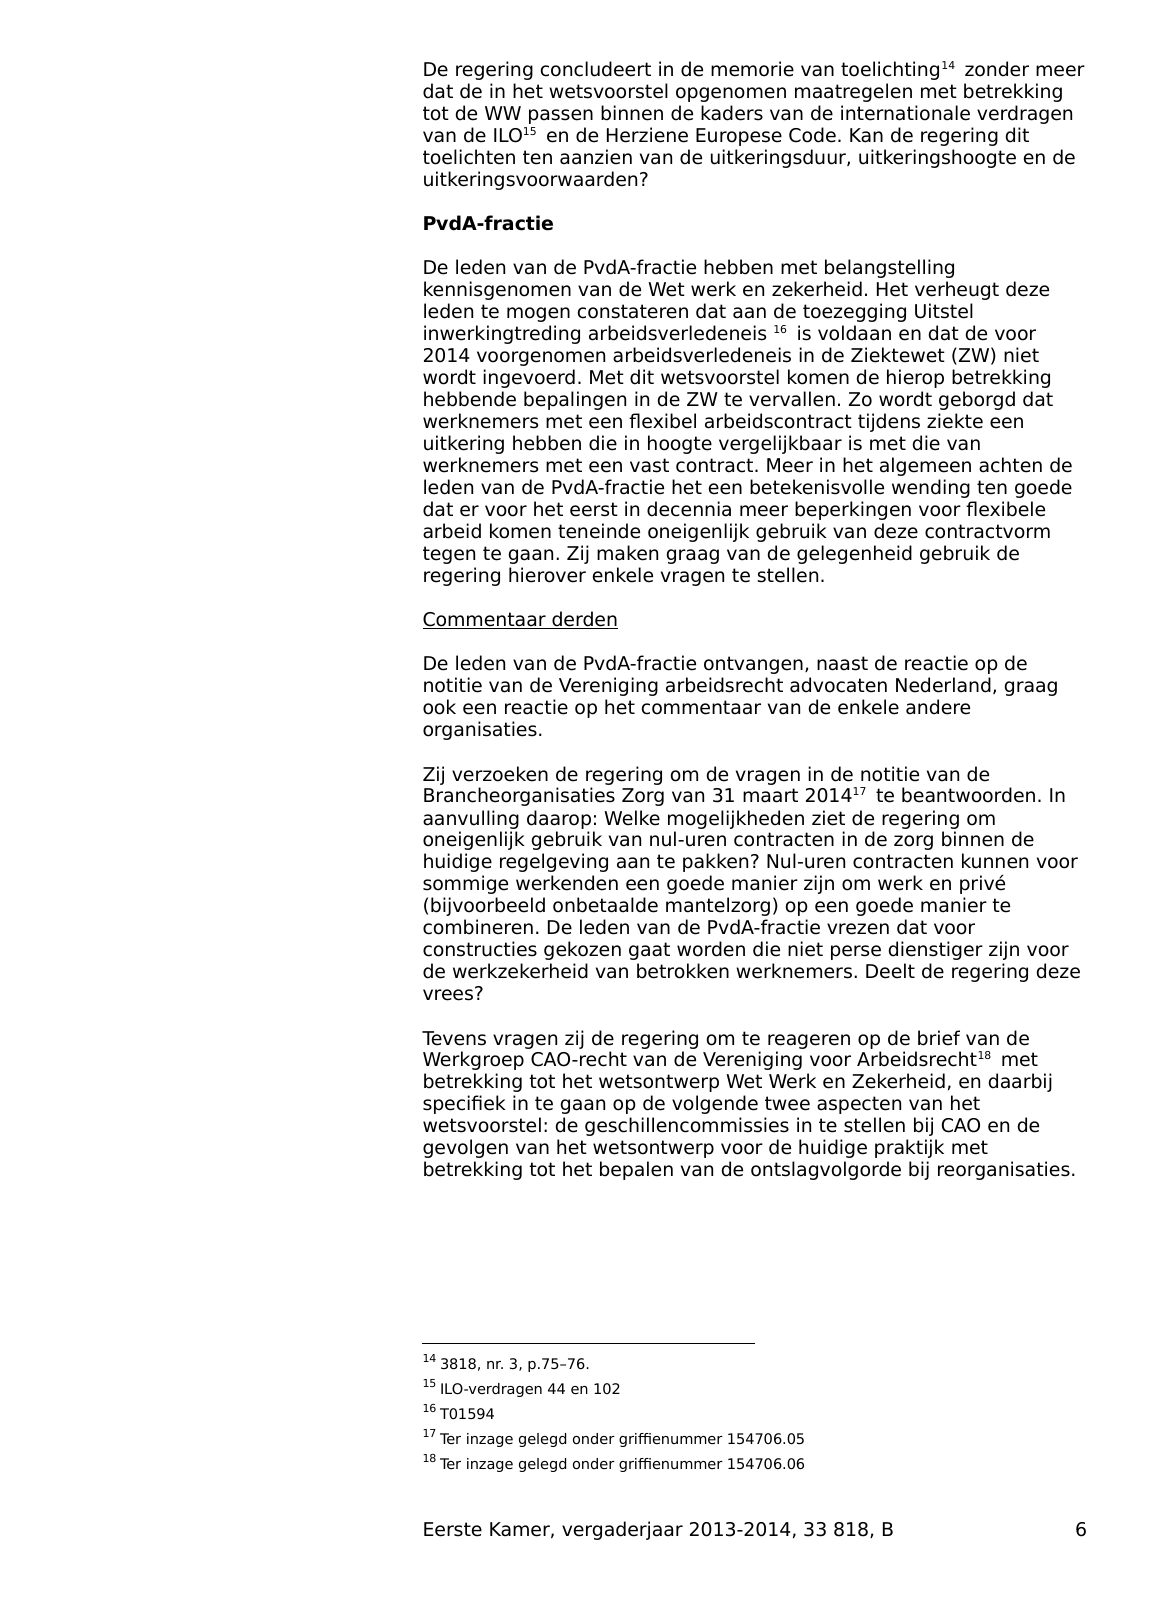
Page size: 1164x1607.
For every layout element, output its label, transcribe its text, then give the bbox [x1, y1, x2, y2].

text Zij verzoeken de regering om de vragen in de notitie van de Brancheorganisaties Zorg van 31 maart 2014 te beantwoorden. In aanvulling daarop: Welke mogelijkheden ziet de regering om oneigenlijk gebruik van nul-uren contracten in de zorg binnen de huidige regelgeving aan te pakken? Nul-uren contracten kunnen voor sommige werkenden een goede manier zijn om werk en privé (bijvoorbeeld onbetaalde mantelzorg) op een goede manier te combineren. De leden van de PvdA-fractie vrezen dat voor constructies gekozen gaat worden die niet perse dienstiger zijn voor de werkzekerheid van betrokken werknemers. Deelt de regering deze vrees? [422, 763, 1087, 1005]
text Ter inzage gelegd onder griffienummer 154706.05 [422, 1427, 1087, 1449]
text Ter inzage gelegd onder griffienummer 154706.06 [422, 1452, 1087, 1474]
text 3818, nr. 3, p.75–76. [422, 1352, 1087, 1374]
subtitle Commentaar derden [422, 609, 1087, 631]
subtitle PvdA-fractie [422, 213, 1087, 235]
text De leden van de PvdA-fractie hebben met belangstelling kennisgenomen van de Wet werk en zekerheid. Het verheugt deze leden te mogen constateren dat aan de toezegging Uitstel inwerkingtreding arbeidsverledeneis is voldaan en dat de voor 2014 voorgenomen arbeidsverledeneis in de Ziektewet (ZW) niet wordt ingevoerd. Met dit wetsvoorstel komen de hierop betrekking hebbende bepalingen in de ZW te vervallen. Zo wordt geborgd dat werknemers met een flexibel arbeidscontract tijdens ziekte een uitkering hebben die in hoogte vergelijkbaar is met die van werknemers met een vast contract. Meer in het algemeen achten de leden van de PvdA-fractie het een betekenisvolle wending ten goede dat er voor het eerst in decennia meer beperkingen voor flexibele arbeid komen teneinde oneigenlijk gebruik van deze contractvorm tegen te gaan. Zij maken graag van de gelegenheid gebruik de regering hierover enkele vragen te stellen. [422, 257, 1087, 587]
text T01594 [422, 1402, 1087, 1424]
text De leden van de PvdA-fractie ontvangen, naast de reactie op de notitie van de Vereniging arbeidsrecht advocaten Nederland, graag ook een reactie op het commentaar van de enkele andere organisaties. [422, 653, 1087, 741]
text ILO-verdragen 44 en 102 [422, 1377, 1087, 1399]
text De regering concludeert in de memorie van toelichting zonder meer dat de in het wetsvoorstel opgenomen maatregelen met betrekking tot de WW passen binnen de kaders van de internationale verdragen van de ILO en de Herziene Europese Code. Kan de regering dit toelichten ten aanzien van de uitkeringsduur, uitkeringshoogte en de uitkeringsvoorwaarden? [422, 59, 1087, 191]
text Tevens vragen zij de regering om te reageren op de brief van de Werkgroep CAO-recht van de Vereniging voor Arbeidsrecht met betrekking tot het wetsontwerp Wet Werk en Zekerheid, en daarbij specifiek in te gaan op de volgende twee aspecten van het wetsvoorstel: de geschillencommissies in te stellen bij CAO en de gevolgen van het wetsontwerp voor de huidige praktijk met betrekking tot het bepalen van de ontslagvolgorde bij reorganisaties. [422, 1027, 1087, 1181]
